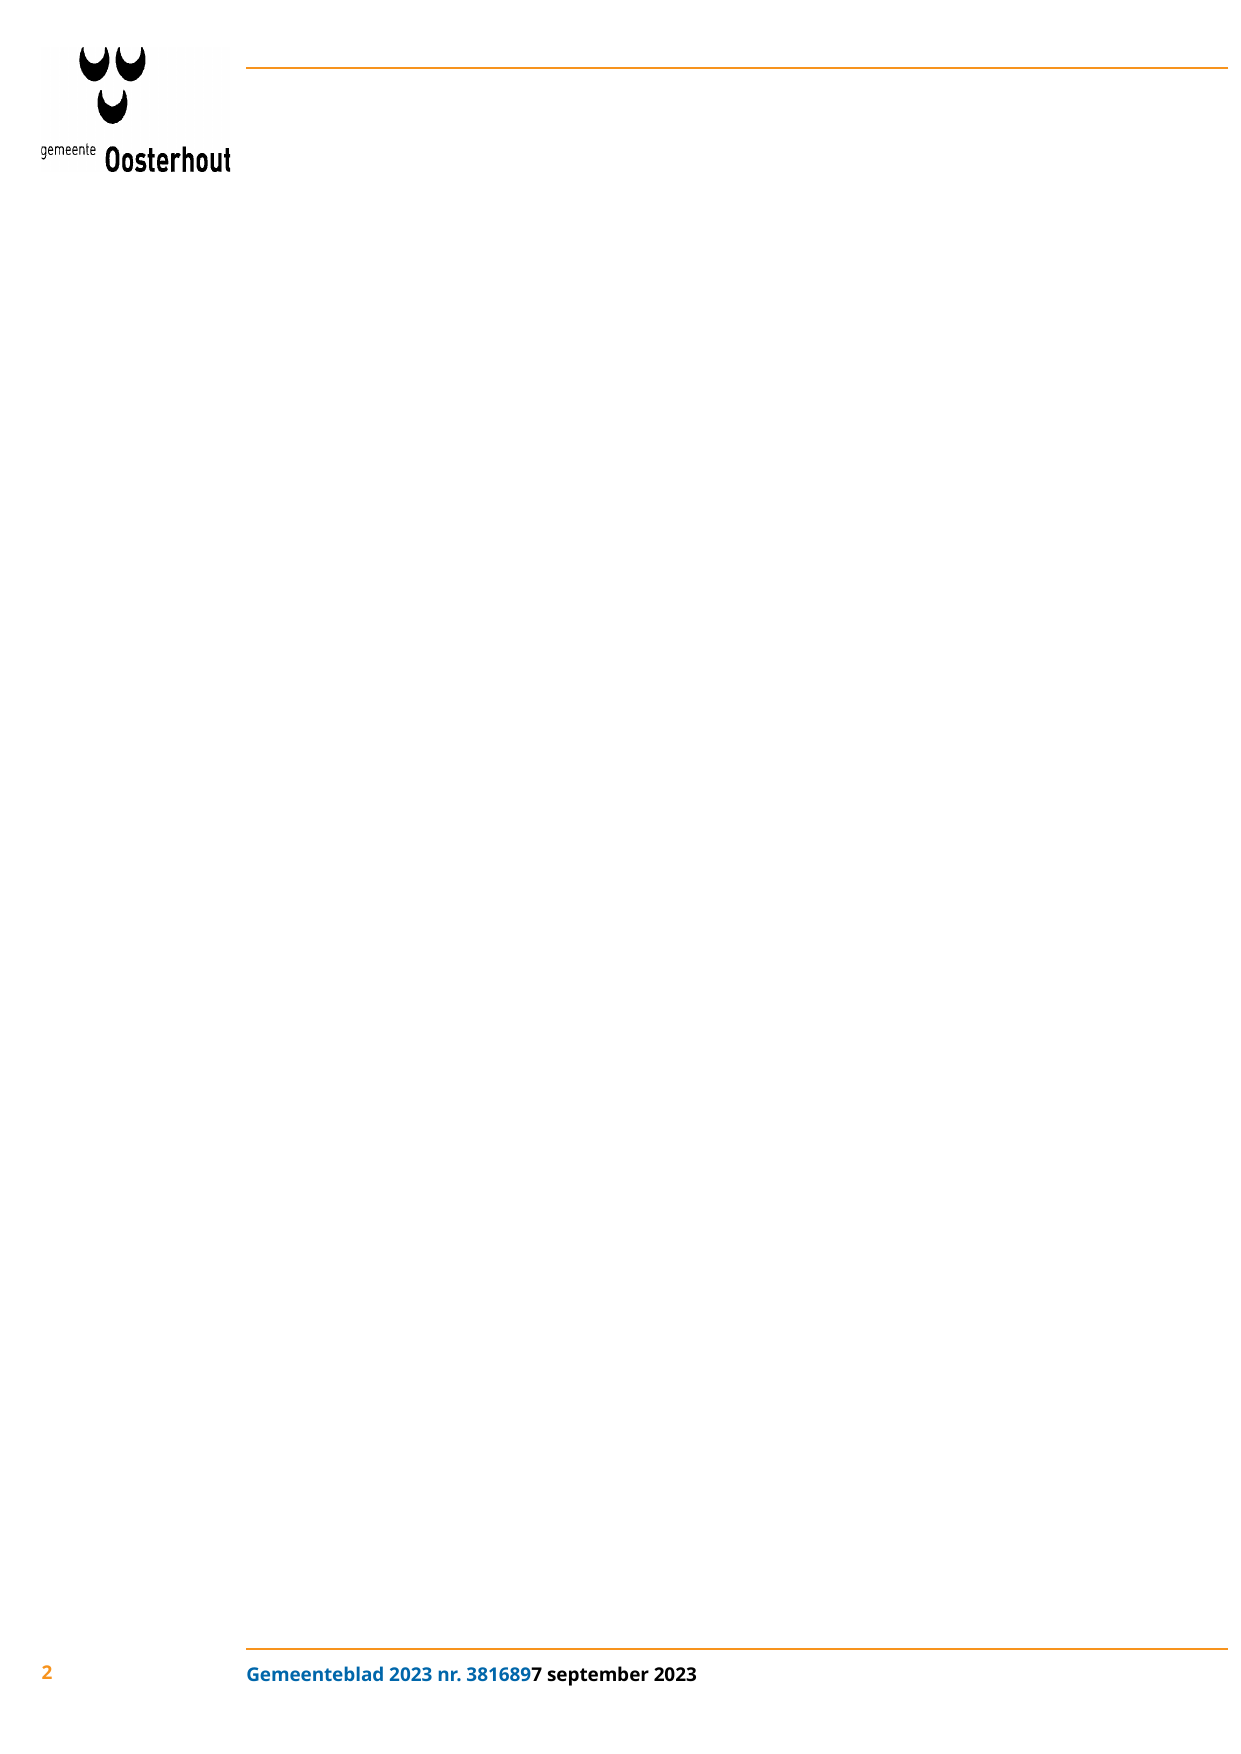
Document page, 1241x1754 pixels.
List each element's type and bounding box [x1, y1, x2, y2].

picture [41, 47, 231, 172]
